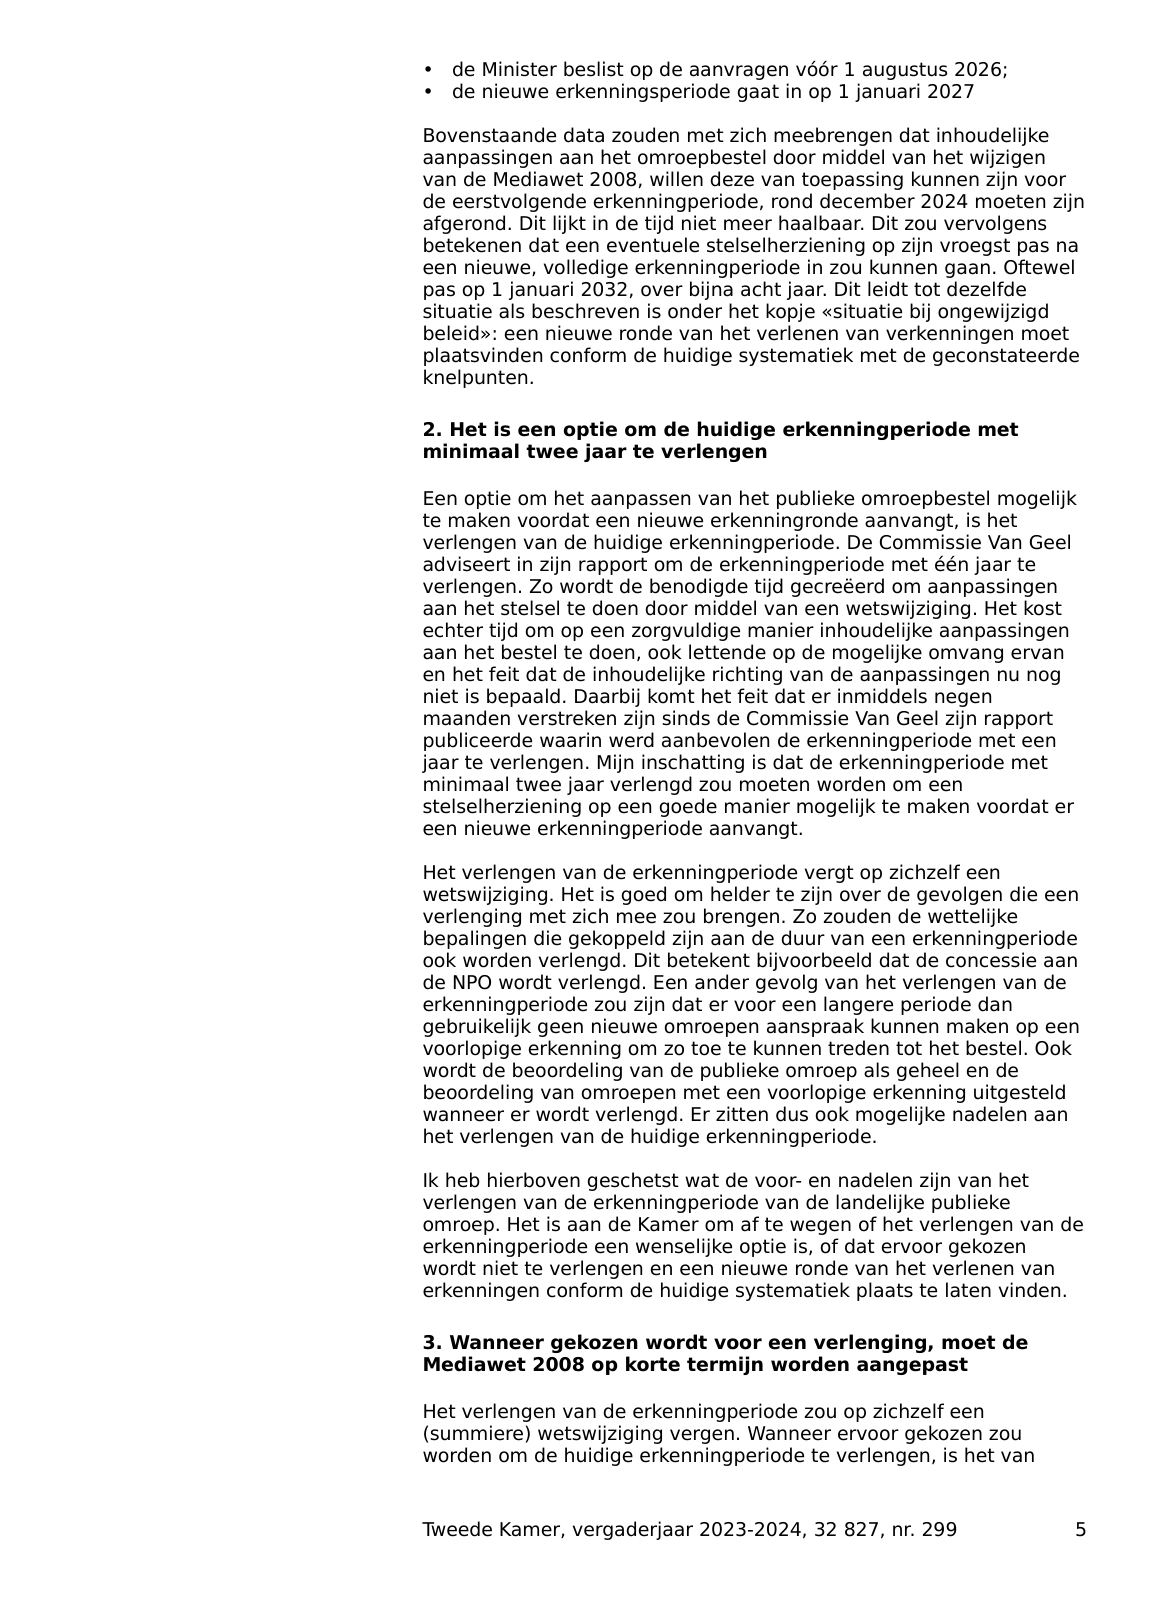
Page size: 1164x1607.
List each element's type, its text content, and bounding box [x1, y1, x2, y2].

subtitle 3. Wanneer gekozen wordt voor een verlenging, moet de Mediawet 2008 op korte termijn worden aangepast [422, 1332, 1087, 1376]
text Ik heb hierboven geschetst wat de voor- en nadelen zijn van het verlengen van de erkenningperiode van de landelijke publieke omroep. Het is aan de Kamer om af te wegen of het verlengen van de erkenningperiode een wenselijke optie is, of dat ervoor gekozen wordt niet te verlengen en een nieuwe ronde van het verlenen van erkenningen conform de huidige systematiek plaats te laten vinden. [422, 1170, 1087, 1302]
text • de Minister beslist op de aanvragen vóór 1 augustus 2026; [422, 59, 1087, 81]
text • de nieuwe erkenningsperiode gaat in op 1 januari 2027 [422, 81, 1087, 103]
text Bovenstaande data zouden met zich meebrengen dat inhoudelijke aanpassingen aan het omroepbestel door middel van het wijzigen van de Mediawet 2008, willen deze van toepassing kunnen zijn voor de eerstvolgende erkenningperiode, rond december 2024 moeten zijn afgerond. Dit lijkt in de tijd niet meer haalbaar. Dit zou vervolgens betekenen dat een eventuele stelselherziening op zijn vroegst pas na een nieuwe, volledige erkenningperiode in zou kunnen gaan. Oftewel pas op 1 januari 2032, over bijna acht jaar. Dit leidt tot dezelfde situatie als beschreven is onder het kopje «situatie bij ongewijzigd beleid»: een nieuwe ronde van het verlenen van verkenningen moet plaatsvinden conform de huidige systematiek met de geconstateerde knelpunten. [422, 125, 1087, 389]
text Het verlengen van de erkenningperiode vergt op zichzelf een wetswijziging. Het is goed om helder te zijn over de gevolgen die een verlenging met zich mee zou brengen. Zo zouden de wettelijke bepalingen die gekoppeld zijn aan de duur van een erkenningperiode ook worden verlengd. Dit betekent bijvoorbeeld dat de concessie aan de NPO wordt verlengd. Een ander gevolg van het verlengen van de erkenningperiode zou zijn dat er voor een langere periode dan gebruikelijk geen nieuwe omroepen aanspraak kunnen maken op een voorlopige erkenning om zo toe te kunnen treden tot het bestel. Ook wordt de beoordeling van de publieke omroep als geheel en de beoordeling van omroepen met een voorlopige erkenning uitgesteld wanneer er wordt verlengd. Er zitten dus ook mogelijke nadelen aan het verlengen van de huidige erkenningperiode. [422, 862, 1087, 1147]
text Een optie om het aanpassen van het publieke omroepbestel mogelijk te maken voordat een nieuwe erkenningronde aanvangt, is het verlengen van de huidige erkenningperiode. De Commissie Van Geel adviseert in zijn rapport om de erkenningperiode met één jaar te verlengen. Zo wordt de benodigde tijd gecreëerd om aanpassingen aan het stelsel te doen door middel van een wetswijziging. Het kost echter tijd om op een zorgvuldige manier inhoudelijke aanpassingen aan het bestel te doen, ook lettende op de mogelijke omvang ervan en het feit dat de inhoudelijke richting van de aanpassingen nu nog niet is bepaald. Daarbij komt het feit dat er inmiddels negen maanden verstreken zijn sinds de Commissie Van Geel zijn rapport publiceerde waarin werd aanbevolen de erkenningperiode met een jaar te verlengen. Mijn inschatting is dat de erkenningperiode met minimaal twee jaar verlengd zou moeten worden om een stelselherziening op een goede manier mogelijk te maken voordat er een nieuwe erkenningperiode aanvangt. [422, 488, 1087, 839]
subtitle 2. Het is een optie om de huidige erkenningperiode met minimaal twee jaar te verlengen [422, 419, 1087, 463]
text Het verlengen van de erkenningperiode zou op zichzelf een (summiere) wetswijziging vergen. Wanneer ervoor gekozen zou worden om de huidige erkenningperiode te verlengen, is het van [422, 1401, 1087, 1466]
